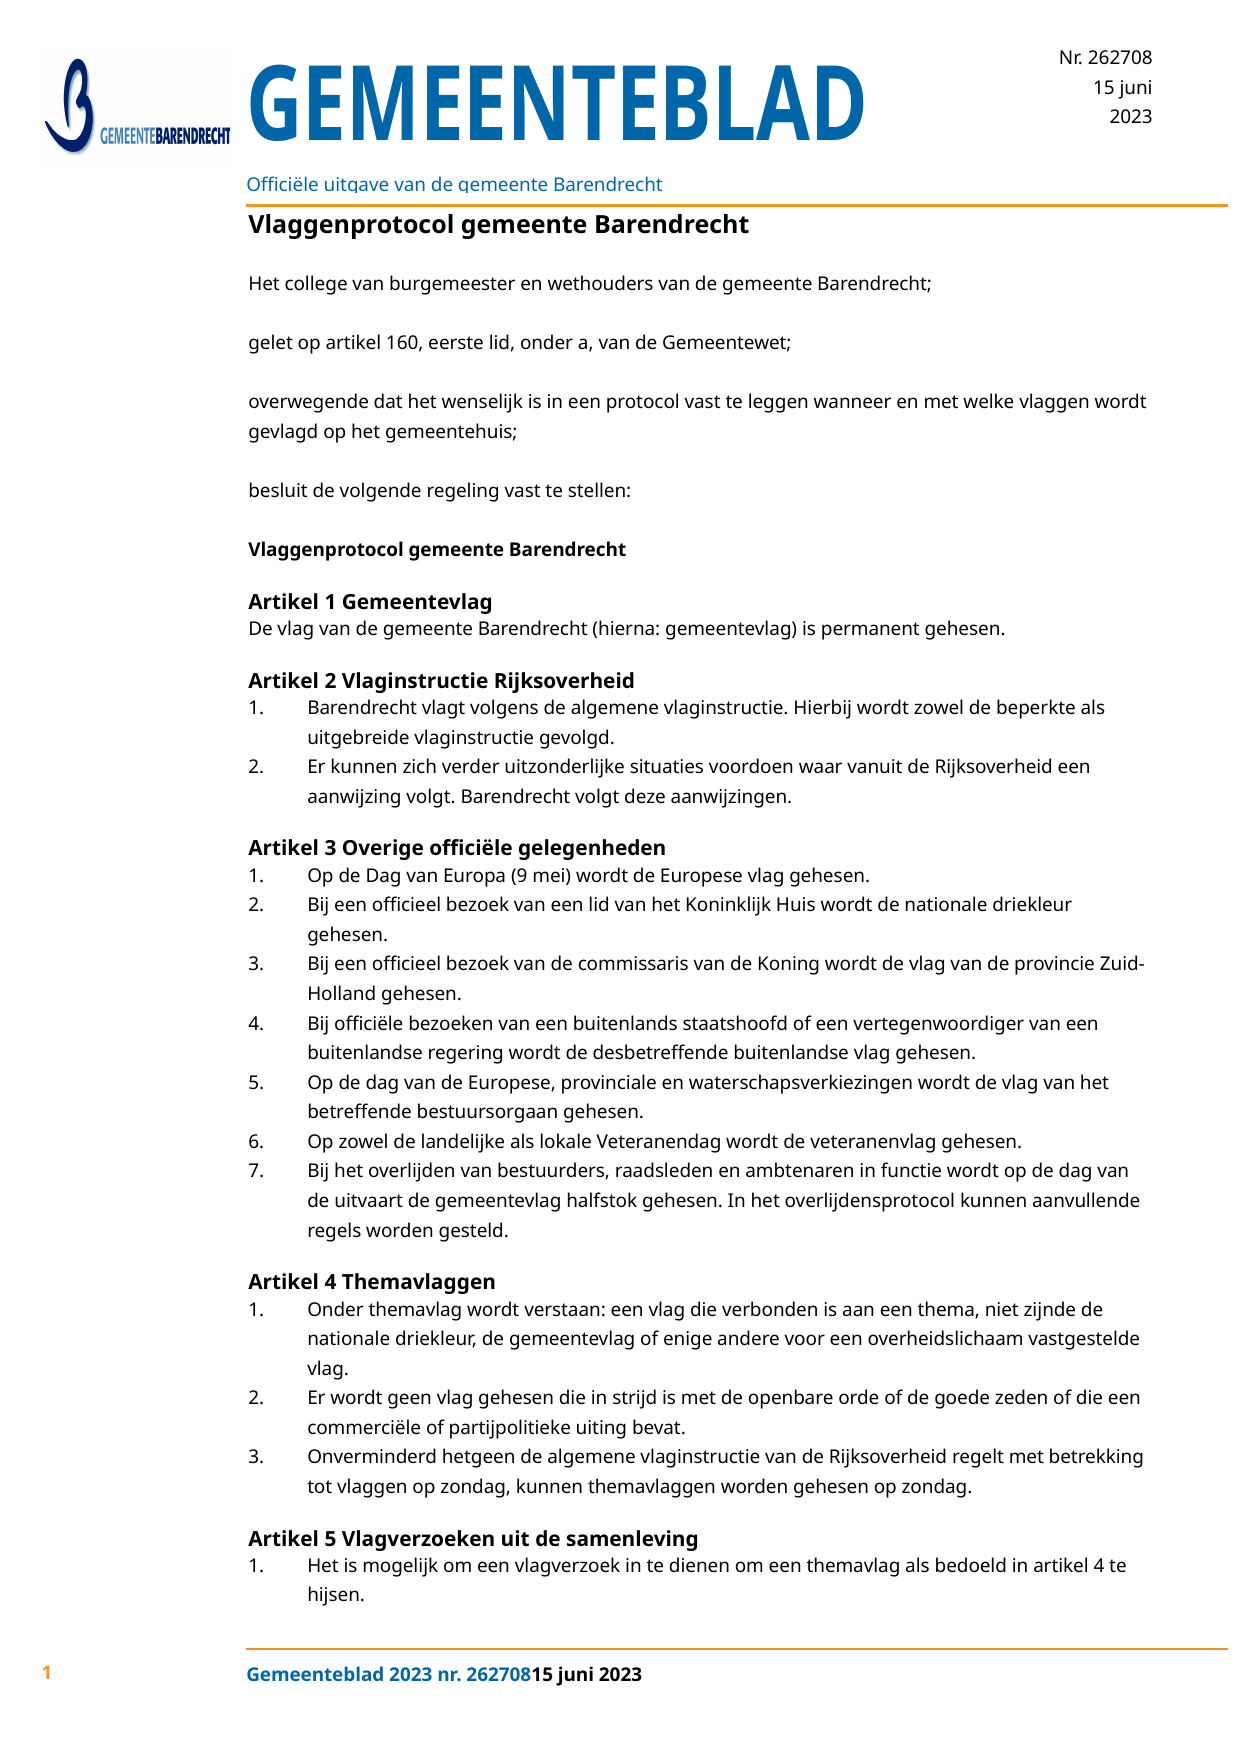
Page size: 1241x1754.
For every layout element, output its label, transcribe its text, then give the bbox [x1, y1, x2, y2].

text besluit de volgende regeling vast te stellen: [248, 477, 1152, 503]
list Bij een officieel bezoek van de commissaris van de Koning wordt de vlag van de provincie Zuid-Holland gehesen. [248, 951, 1152, 1006]
text Artikel 1 Gemeentevlag [248, 587, 1152, 615]
text overwegende dat het wenselijk is in een protocol vast te leggen wanneer en met welke vlaggen wordt gevlagd op het gemeentehuis; [248, 389, 1152, 444]
list Op de dag van de Europese, provinciale en waterschapsverkiezingen wordt de vlag van het betreffende bestuursorgaan gehesen. [248, 1069, 1152, 1124]
text De vlag van de gemeente Barendrecht (hierna: gemeentevlag) is permanent gehesen. [248, 615, 1152, 641]
text gelet op artikel 160, eerste lid, onder a, van de Gemeentewet; [248, 329, 1152, 355]
list Barendrecht vlagt volgens de algemene vlaginstructie. Hierbij wordt zowel de beperkte als uitgebreide vlaginstructie gevolgd. [248, 694, 1152, 749]
text Artikel 2 Vlaginstructie Rijksoverheid [248, 666, 1152, 694]
text Vlaggenprotocol gemeente Barendrecht [248, 537, 1152, 562]
text Artikel 4 Themavlaggen [248, 1267, 1152, 1296]
list Op zowel de landelijke als lokale Veteranendag wordt de veteranenvlag gehesen. [248, 1128, 1152, 1154]
list Onverminderd hetgeen de algemene vlaginstructie van de Rijksoverheid regelt met betrekking tot vlaggen op zondag, kunnen themavlaggen worden gehesen op zondag. [248, 1444, 1152, 1499]
text Vlaggenprotocol gemeente Barendrecht [248, 207, 1152, 241]
list Bij officiële bezoeken van een buitenlands staatshoofd of een vertegenwoordiger van een buitenlandse regering wordt de desbetreffende buitenlandse vlag gehesen. [248, 1010, 1152, 1065]
picture [41, 47, 231, 172]
list Er kunnen zich verder uitzonderlijke situaties voordoen waar vanuit de Rijksoverheid een aanwijzing volgt. Barendrecht volgt deze aanwijzingen. [248, 753, 1152, 809]
list Bij het overlijden van bestuurders, raadsleden en ambtenaren in functie wordt op de dag van de uitvaart de gemeentevlag halfstok gehesen. In het overlijdensprotocol kunnen aanvullende regels worden gesteld. [248, 1158, 1152, 1243]
list Er wordt geen vlag gehesen die in strijd is met de openbare orde of de goede zeden of die een commerciële of partijpolitieke uiting bevat. [248, 1384, 1152, 1440]
list Het is mogelijk om een vlagverzoek in te dienen om een themavlag als bedoeld in artikel 4 te hijsen. [248, 1552, 1152, 1607]
list Onder themavlag wordt verstaan: een vlag die verbonden is aan een thema, niet zijnde de nationale driekleur, de gemeentevlag of enige andere voor een overheidslichaam vastgestelde vlag. [248, 1296, 1152, 1381]
text Artikel 5 Vlagverzoeken uit de samenleving [248, 1524, 1152, 1552]
list Bij een officieel bezoek van een lid van het Koninklijk Huis wordt de nationale driekleur gehesen. [248, 891, 1152, 947]
text Artikel 3 Overige officiële gelegenheden [248, 833, 1152, 862]
list Op de Dag van Europa (9 mei) wordt de Europese vlag gehesen. [248, 862, 1152, 888]
text Het college van burgemeester en wethouders van de gemeente Barendrecht; [248, 270, 1152, 296]
